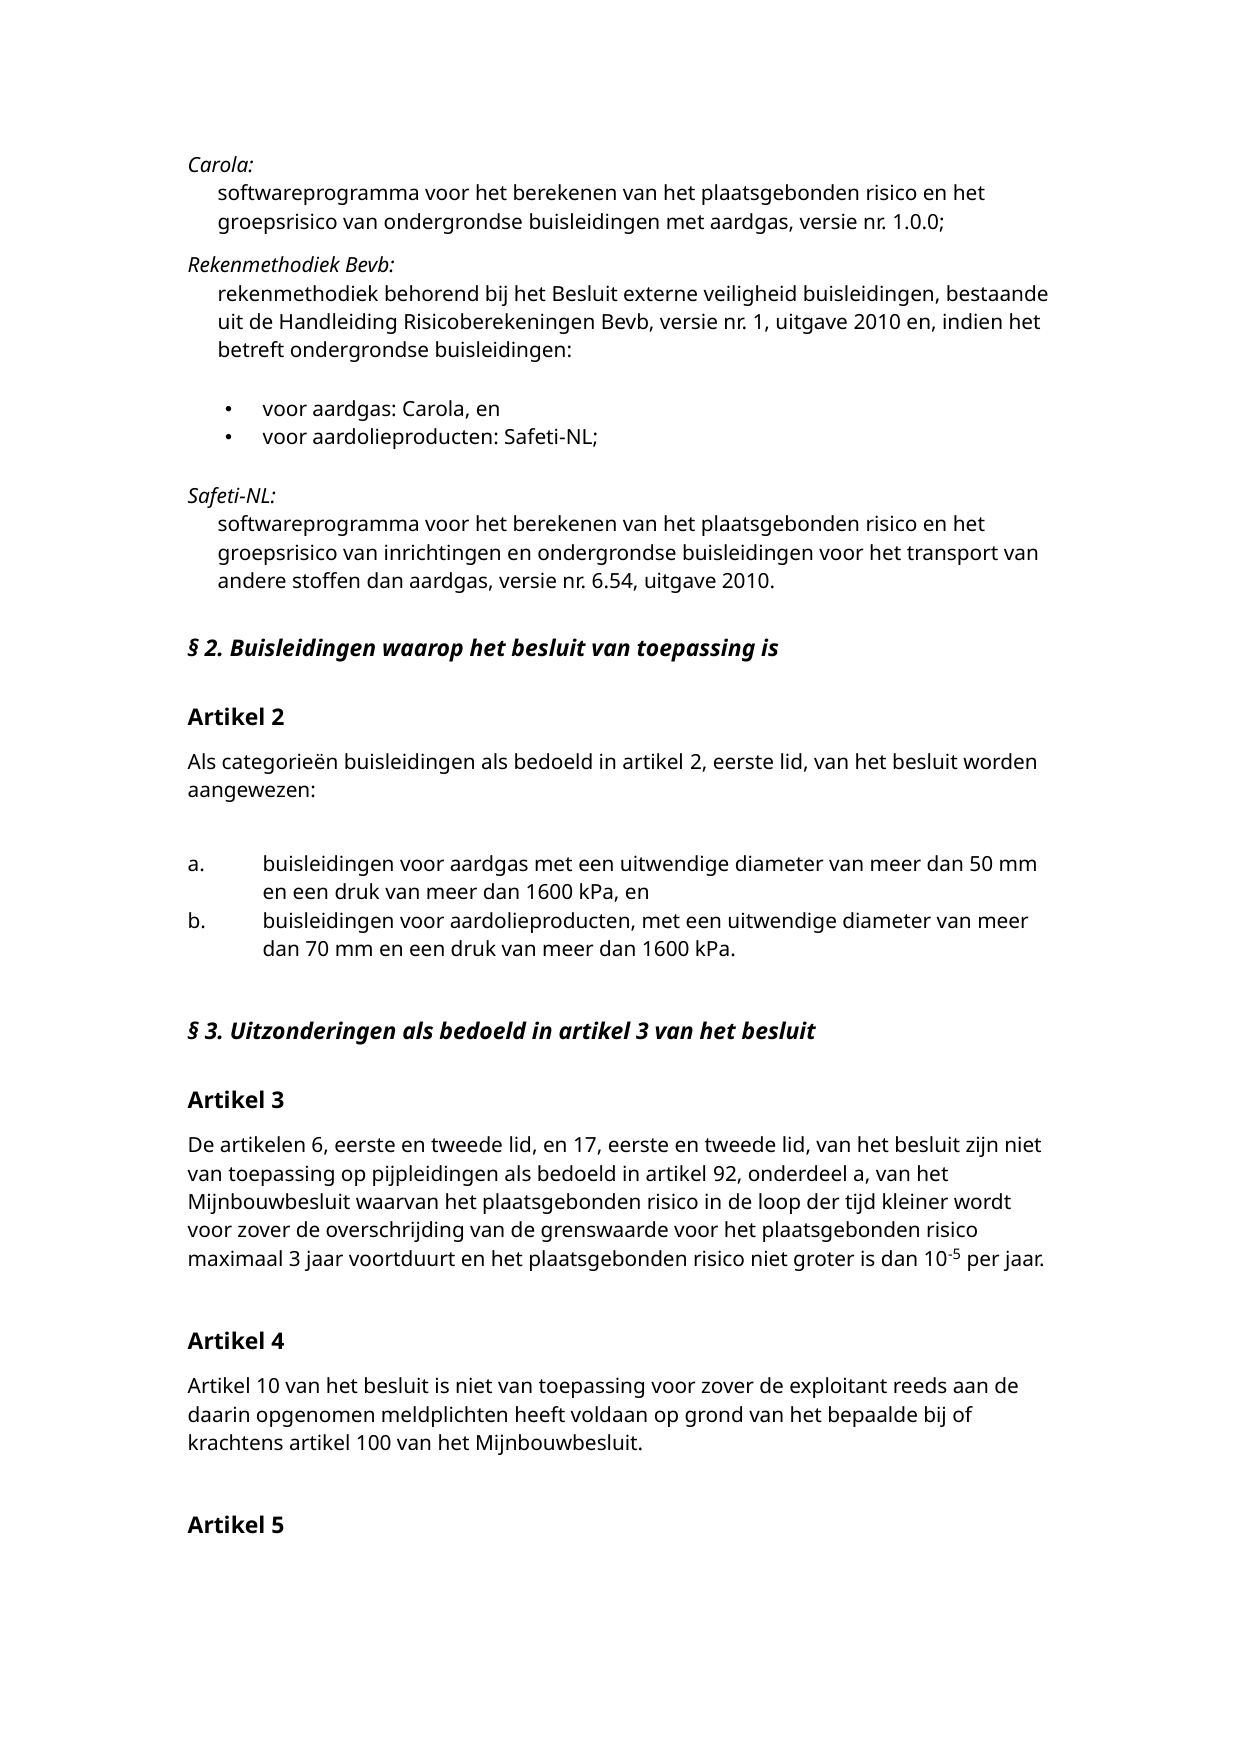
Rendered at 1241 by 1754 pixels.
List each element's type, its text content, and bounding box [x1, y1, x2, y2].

text De artikelen 6, eerste en tweede lid, en 17, eerste en tweede lid, van het besluit zijn niet van toepassing op pijpleidingen als bedoeld in artikel 92, onderdeel a, van het Mijnbouwbesluit waarvan het plaatsgebonden risico in de loop der tijd kleiner wordt voor zover de overschrijding van de grenswaarde voor het plaatsgebonden risico maximaal 3 jaar voortduurt en het plaatsgebonden risico niet groter is dan 10-5 per jaar. [187, 1130, 1053, 1272]
list voor aardolieproducten: Safeti-NL; [225, 422, 1053, 451]
text Als categorieën buisleidingen als bedoeld in artikel 2, eerste lid, van het besluit worden aangewezen: [187, 747, 1053, 804]
subtitle Artikel 5 [187, 1509, 1053, 1540]
subtitle Artikel 2 [187, 701, 1053, 732]
text softwareprogramma voor het berekenen van het plaatsgebonden risico en het groepsrisico van inrichtingen en ondergrondse buisleidingen voor het transport van andere stoffen dan aardgas, versie nr. 6.54, uitgave 2010. [217, 509, 1053, 595]
list voor aardgas: Carola, en [225, 394, 1053, 422]
text Rekenmethodiek Bevb: [187, 250, 1053, 279]
subtitle § 2. Buisleidingen waarop het besluit van toepassing is [187, 632, 1053, 663]
text softwareprogramma voor het berekenen van het plaatsgebonden risico en het groepsrisico van ondergrondse buisleidingen met aardgas, versie nr. 1.0.0; [217, 178, 1053, 235]
subtitle § 3. Uitzonderingen als bedoeld in artikel 3 van het besluit [187, 1015, 1053, 1047]
text Carola: [187, 150, 1053, 178]
subtitle Artikel 3 [187, 1084, 1053, 1115]
list buisleidingen voor aardgas met een uitwendige diameter van meer dan 50 mm en een druk van meer dan 1600 kPa, en [187, 849, 1053, 906]
subtitle Artikel 4 [187, 1325, 1053, 1356]
list buisleidingen voor aardolieproducten, met een uitwendige diameter van meer dan 70 mm en een druk van meer dan 1600 kPa. [187, 906, 1053, 963]
text rekenmethodiek behorend bij het Besluit externe veiligheid buisleidingen, bestaande uit de Handleiding Risicoberekeningen Bevb, versie nr. 1, uitgave 2010 en, indien het betreft ondergrondse buisleidingen: [217, 279, 1053, 364]
text Safeti-NL: [187, 481, 1053, 509]
text Artikel 10 van het besluit is niet van toepassing voor zover de exploitant reeds aan de daarin opgenomen meldplichten heeft voldaan op grond van het bepaalde bij of krachtens artikel 100 van het Mijnbouwbesluit. [187, 1371, 1053, 1457]
